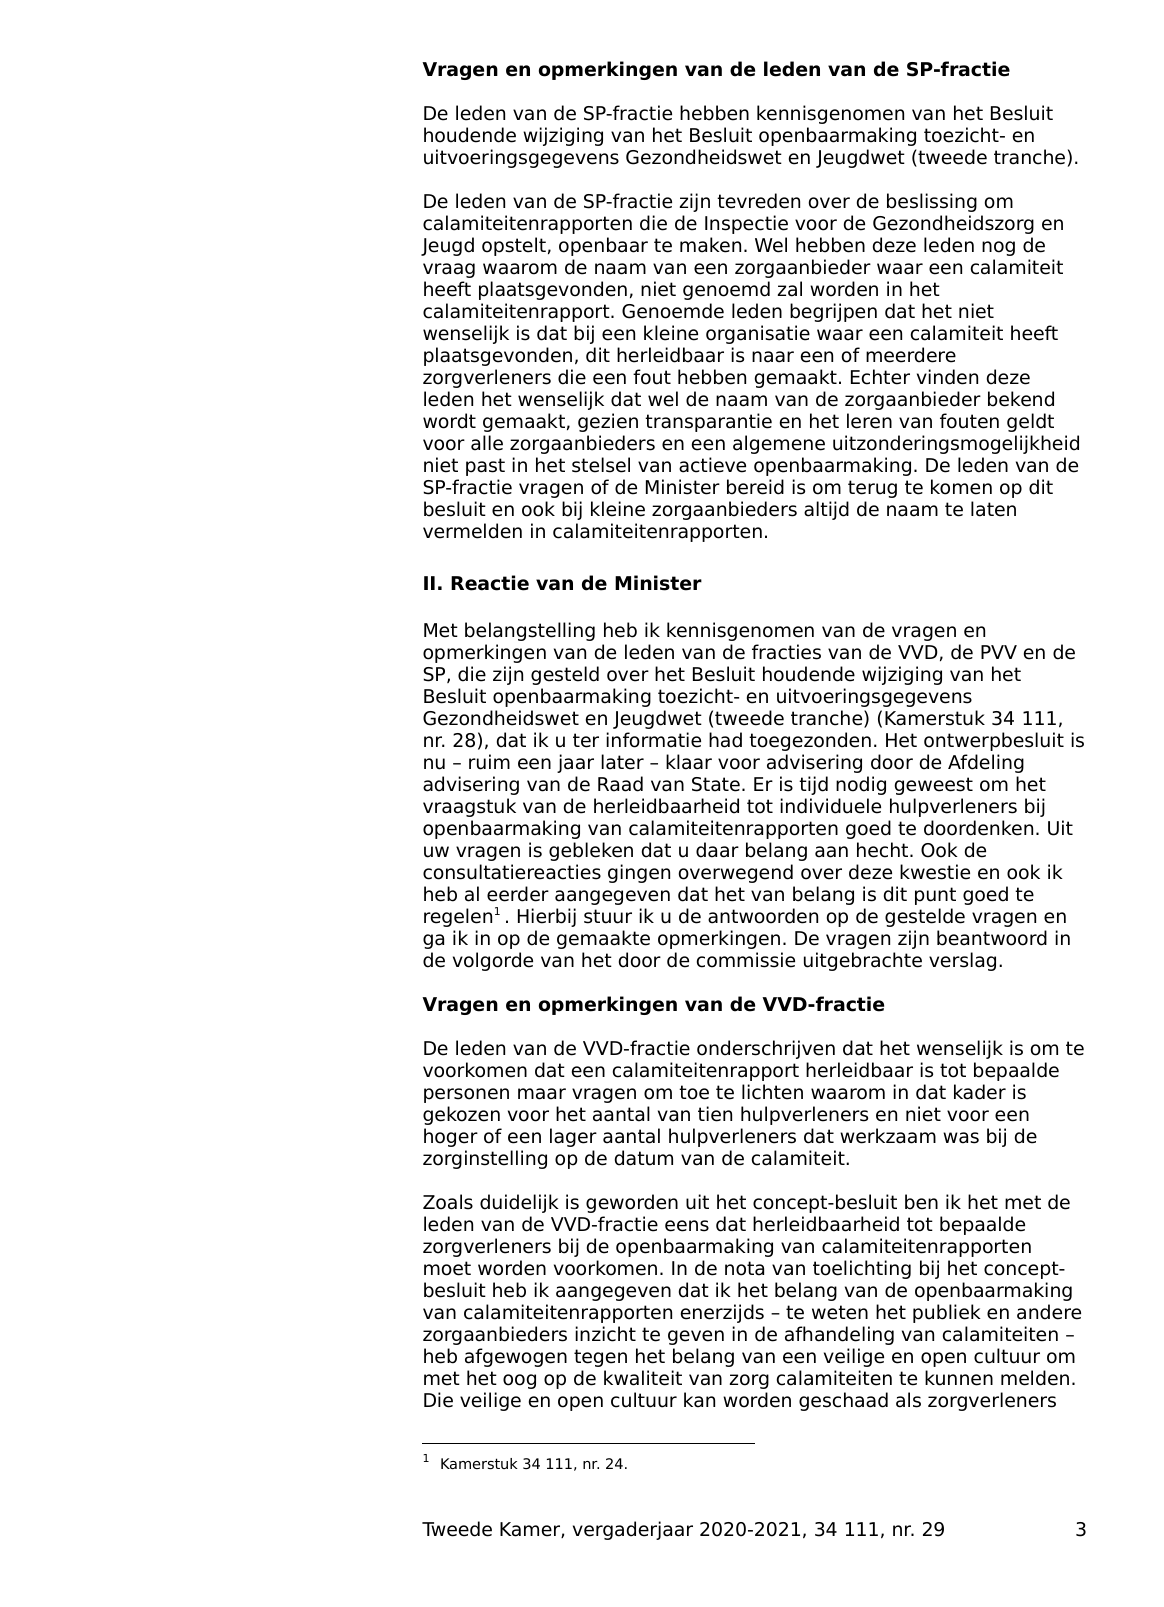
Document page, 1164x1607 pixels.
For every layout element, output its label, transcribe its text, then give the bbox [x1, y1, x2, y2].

text Zoals duidelijk is geworden uit het concept-besluit ben ik het met de leden van de VVD-fractie eens dat herleidbaarheid tot bepaalde zorgverleners bij de openbaarmaking van calamiteitenrapporten moet worden voorkomen. In de nota van toelichting bij het concept-besluit heb ik aangegeven dat ik het belang van de openbaarmaking van calamiteitenrapporten enerzijds – te weten het publiek en andere zorgaanbieders inzicht te geven in de afhandeling van calamiteiten – heb afgewogen tegen het belang van een veilige en open cultuur om met het oog op de kwaliteit van zorg calamiteiten te kunnen melden. Die veilige en open cultuur kan worden geschaad als zorgverleners [422, 1192, 1087, 1412]
text De leden van de SP-fractie zijn tevreden over de beslissing om calamiteitenrapporten die de Inspectie voor de Gezondheidszorg en Jeugd opstelt, openbaar te maken. Wel hebben deze leden nog de vraag waarom de naam van een zorgaanbieder waar een calamiteit heeft plaatsgevonden, niet genoemd zal worden in het calamiteitenrapport. Genoemde leden begrijpen dat het niet wenselijk is dat bij een kleine organisatie waar een calamiteit heeft plaatsgevonden, dit herleidbaar is naar een of meerdere zorgverleners die een fout hebben gemaakt. Echter vinden deze leden het wenselijk dat wel de naam van de zorgaanbieder bekend wordt gemaakt, gezien transparantie en het leren van fouten geldt voor alle zorgaanbieders en een algemene uitzonderingsmogelijkheid niet past in het stelsel van actieve openbaarmaking. De leden van de SP-fractie vragen of de Minister bereid is om terug te komen op dit besluit en ook bij kleine zorgaanbieders altijd de naam te laten vermelden in calamiteitenrapporten. [422, 191, 1087, 543]
subtitle Vragen en opmerkingen van de VVD-fractie [422, 994, 1087, 1016]
text Kamerstuk 34 111, nr. 24. [422, 1452, 1087, 1474]
subtitle II. Reactie van de Minister [422, 573, 1087, 595]
subtitle Vragen en opmerkingen van de leden van de SP-fractie [422, 59, 1087, 81]
text De leden van de VVD-fractie onderschrijven dat het wenselijk is om te voorkomen dat een calamiteitenrapport herleidbaar is tot bepaalde personen maar vragen om toe te lichten waarom in dat kader is gekozen voor het aantal van tien hulpverleners en niet voor een hoger of een lager aantal hulpverleners dat werkzaam was bij de zorginstelling op de datum van de calamiteit. [422, 1038, 1087, 1170]
text Met belangstelling heb ik kennisgenomen van de vragen en opmerkingen van de leden van de fracties van de VVD, de PVV en de SP, die zijn gesteld over het Besluit houdende wijziging van het Besluit openbaarmaking toezicht- en uitvoeringsgegevens Gezondheidswet en Jeugdwet (tweede tranche) (Kamerstuk 34 111, nr. 28), dat ik u ter informatie had toegezonden. Het ontwerpbesluit is nu – ruim een jaar later – klaar voor advisering door de Afdeling advisering van de Raad van State. Er is tijd nodig geweest om het vraagstuk van de herleidbaarheid tot individuele hulpverleners bij openbaarmaking van calamiteitenrapporten goed te doordenken. Uit uw vragen is gebleken dat u daar belang aan hecht. Ook de consultatiereacties gingen overwegend over deze kwestie en ook ik heb al eerder aangegeven dat het van belang is dit punt goed te regelen. Hierbij stuur ik u de antwoorden op de gestelde vragen en ga ik in op de gemaakte opmerkingen. De vragen zijn beantwoord in de volgorde van het door de commissie uitgebrachte verslag. [422, 620, 1087, 972]
text De leden van de SP-fractie hebben kennisgenomen van het Besluit houdende wijziging van het Besluit openbaarmaking toezicht- en uitvoeringsgegevens Gezondheidswet en Jeugdwet (tweede tranche). [422, 103, 1087, 169]
